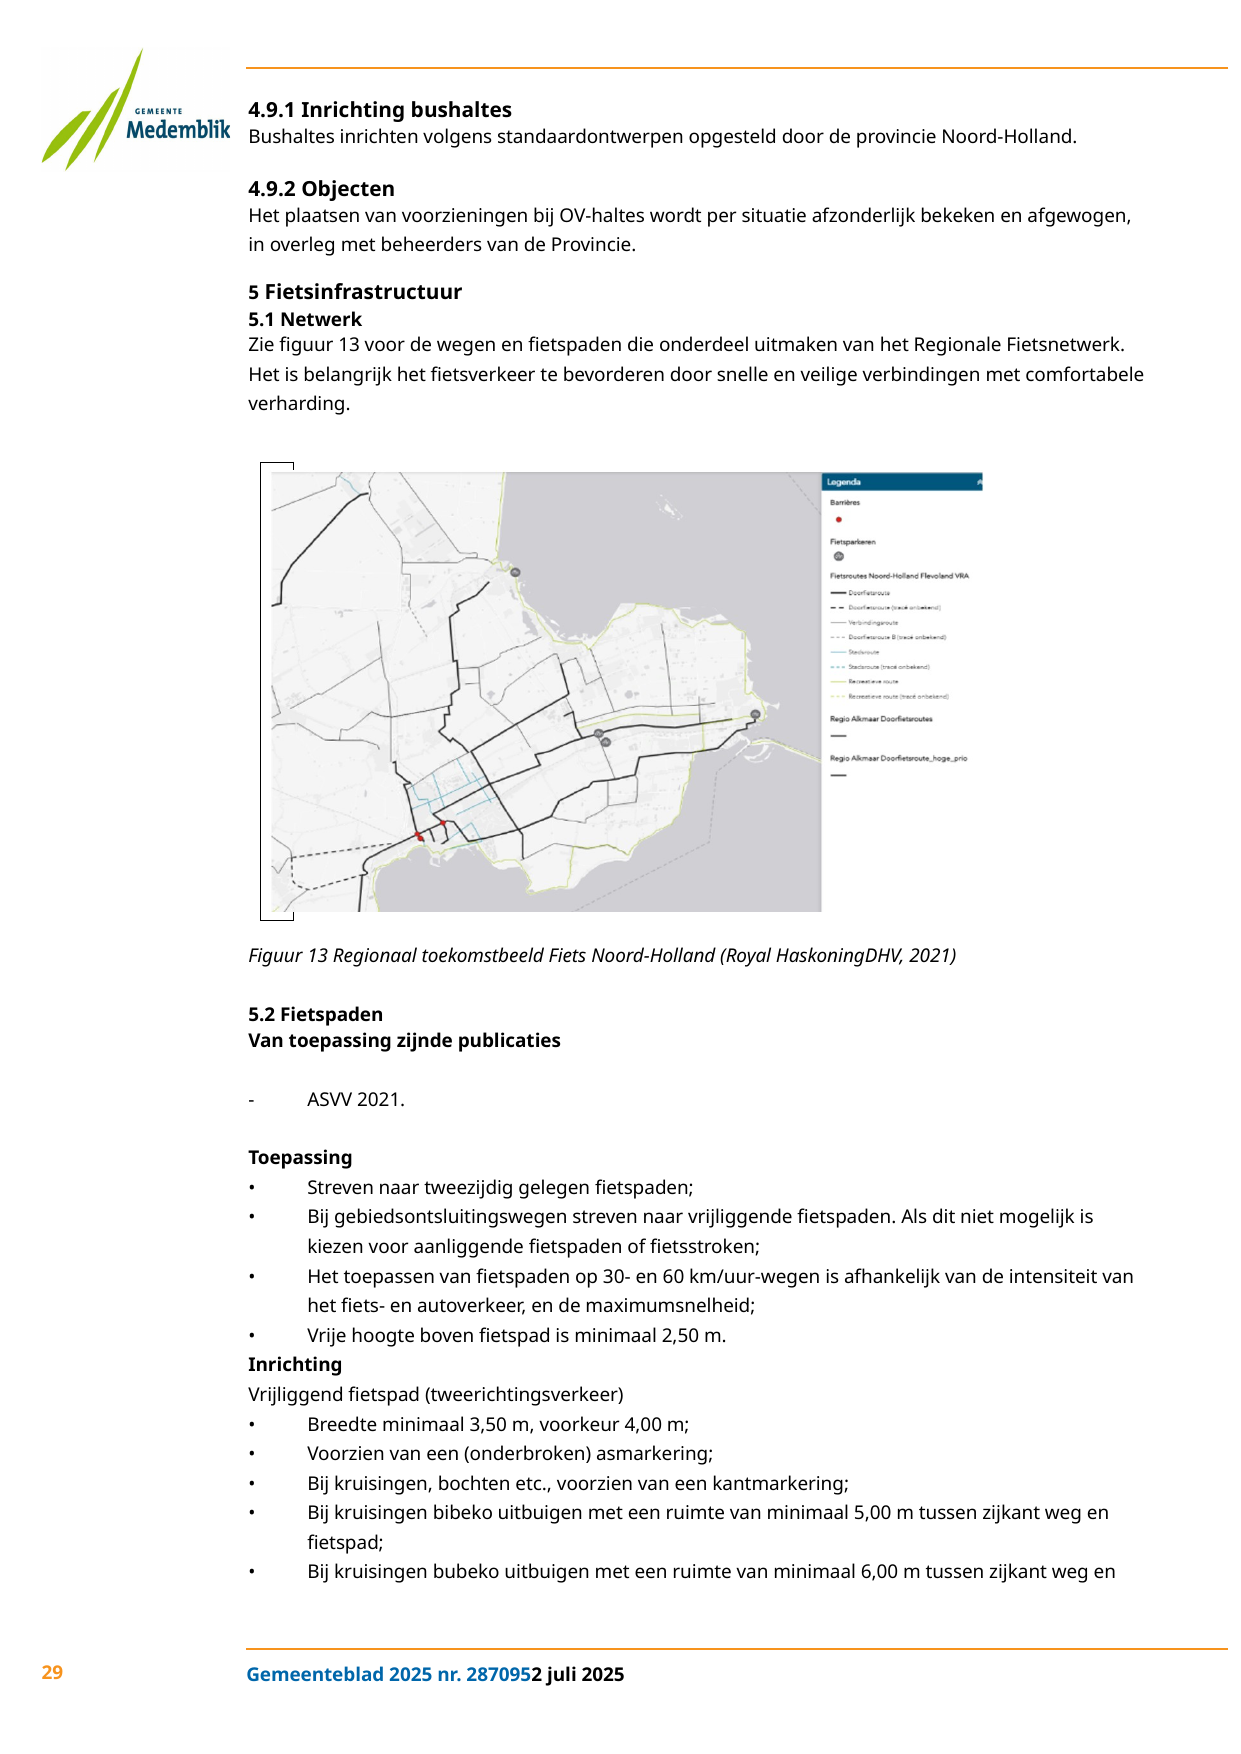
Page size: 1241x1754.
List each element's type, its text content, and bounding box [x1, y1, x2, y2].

text 5 Fietsinfrastructuur [248, 277, 1152, 306]
text 5.1 Netwerk [248, 306, 1152, 331]
text 4.9.1 Inrichting bushaltes [248, 95, 1152, 123]
list Breedte minimaal 3,50 m, voorkeur 4,00 m; [248, 1411, 1152, 1437]
text Toepassing [248, 1144, 1152, 1170]
list Voorzien van een (onderbroken) asmarkering; [248, 1440, 1152, 1466]
list Bij kruisingen bibeko uitbuigen met een ruimte van minimaal 5,00 m tussen zijkant weg en fietspad; [248, 1499, 1152, 1555]
text Bushaltes inrichten volgens standaardontwerpen opgesteld door de provincie Noord-Holland. [248, 123, 1152, 149]
table_header Van toepassing zijnde publicaties ASVV 2021. [248, 1027, 1152, 1112]
picture [41, 47, 231, 172]
list Vrije hoogte boven fietspad is minimaal 2,50 m. [248, 1322, 1152, 1348]
text Vrijliggend fietspad (tweerichtingsverkeer) [248, 1381, 1152, 1407]
list Bij kruisingen bubeko uitbuigen met een ruimte van minimaal 6,00 m tussen zijkant weg en [248, 1559, 1152, 1584]
text 4.9.2 Objecten [248, 174, 1152, 202]
list Bij kruisingen, bochten etc., voorzien van een kantmarkering; [248, 1470, 1152, 1496]
picture [268, 470, 1173, 912]
text 5.2 Fietspaden [248, 1001, 1152, 1027]
text Figuur 13 Regionaal toekomstbeeld Fiets Noord-Holland (Royal HaskoningDHV, 2021) [248, 942, 1152, 968]
list Streven naar tweezijdig gelegen fietspaden; [248, 1174, 1152, 1200]
text Inrichting [248, 1352, 1152, 1377]
list Bij gebiedsontsluitingswegen streven naar vrijliggende fietspaden. Als dit niet mogelijk is kiezen voor aanliggende fietspaden of fietsstroken; [248, 1204, 1152, 1259]
text Het plaatsen van voorzieningen bij OV-haltes wordt per situatie afzonderlijk bekeken en afgewogen, in overleg met beheerders van de Provincie. [248, 202, 1152, 257]
text Zie figuur 13 voor de wegen en fietspaden die onderdeel uitmaken van het Regionale Fietsnetwerk. Het is belangrijk het fietsverkeer te bevorderen door snelle en veilige verbindingen met comfortabele verharding. [248, 331, 1152, 416]
list Het toepassen van fietspaden op 30- en 60 km/uur-wegen is afhankelijk van de intensiteit van het fiets- en autoverkeer, en de maximumsnelheid; [248, 1263, 1152, 1318]
